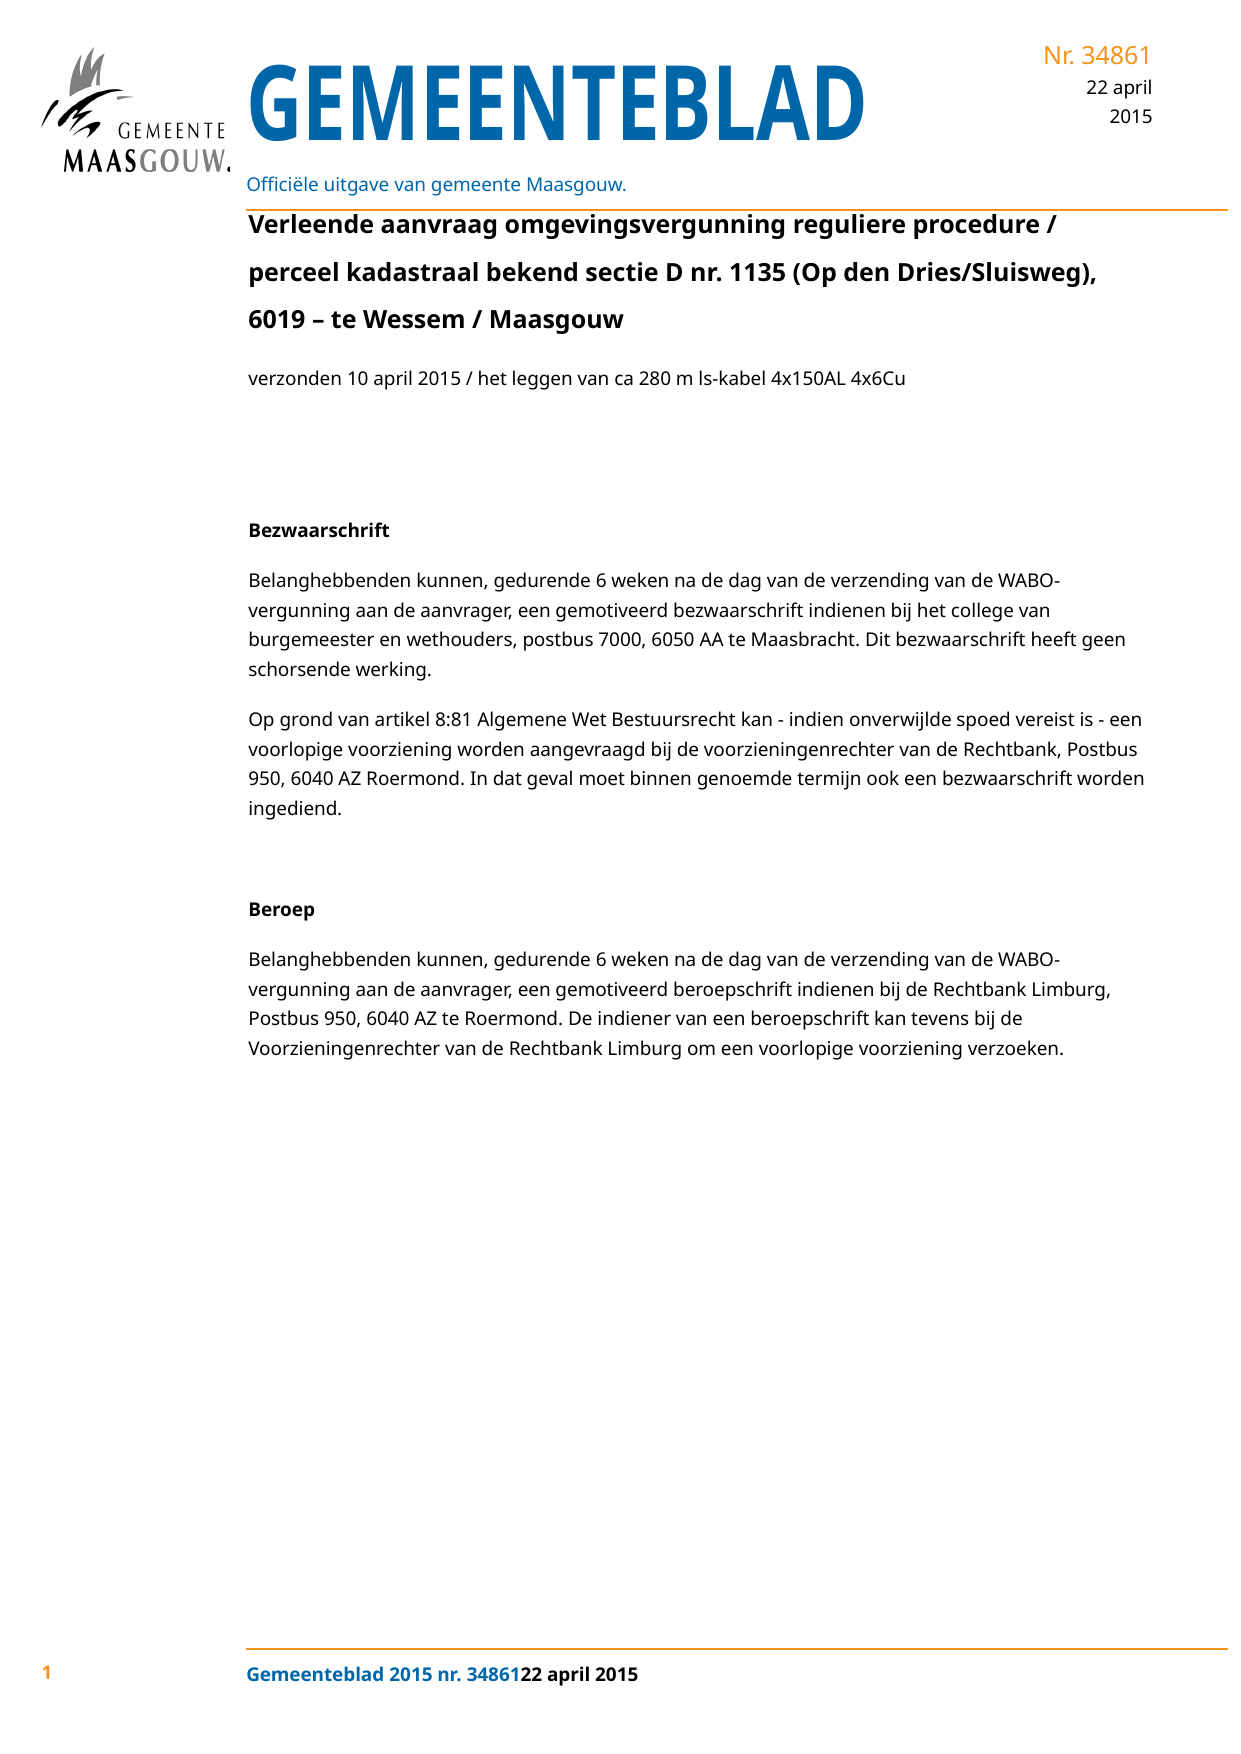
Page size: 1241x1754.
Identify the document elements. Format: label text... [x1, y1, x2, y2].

text Verleende aanvraag omgevingsvergunning reguliere procedure / perceel kadastraal bekend sectie D nr. 1135 (Op den Dries/Sluisweg), 6019 – te Wessem / Maasgouw [248, 211, 1152, 336]
text Belanghebbenden kunnen, gedurende 6 weken na de dag van de verzending van de WABO-vergunning aan de aanvrager, een gemotiveerd bezwaarschrift indienen bij het college van burgemeester en wethouders, postbus 7000, 6050 AA te Maasbracht. Dit bezwaarschrift heeft geen schorsende werking. [248, 567, 1152, 682]
text Bezwaarschrift [248, 517, 1152, 542]
text Beroep [248, 896, 1152, 922]
picture [41, 47, 231, 172]
text verzonden 10 april 2015 / het leggen van ca 280 m ls-kabel 4x150AL 4x6Cu [248, 366, 1152, 391]
text Belanghebbenden kunnen, gedurende 6 weken na de dag van de verzending van de WABO-vergunning aan de aanvrager, een gemotiveerd beroepschrift indienen bij de Rechtbank Limburg, Postbus 950, 6040 AZ te Roermond. De indiener van een beroepschrift kan tevens bij de Voorzieningenrechter van de Rechtbank Limburg om een voorlopige voorziening verzoeken. [248, 946, 1152, 1061]
text Op grond van artikel 8:81 Algemene Wet Bestuursrecht kan - indien onverwijlde spoed vereist is - een voorlopige voorziening worden aangevraagd bij de voorzieningenrechter van de Rechtbank, Postbus 950, 6040 AZ Roermond. In dat geval moet binnen genoemde termijn ook een bezwaarschrift worden ingediend. [248, 706, 1152, 821]
